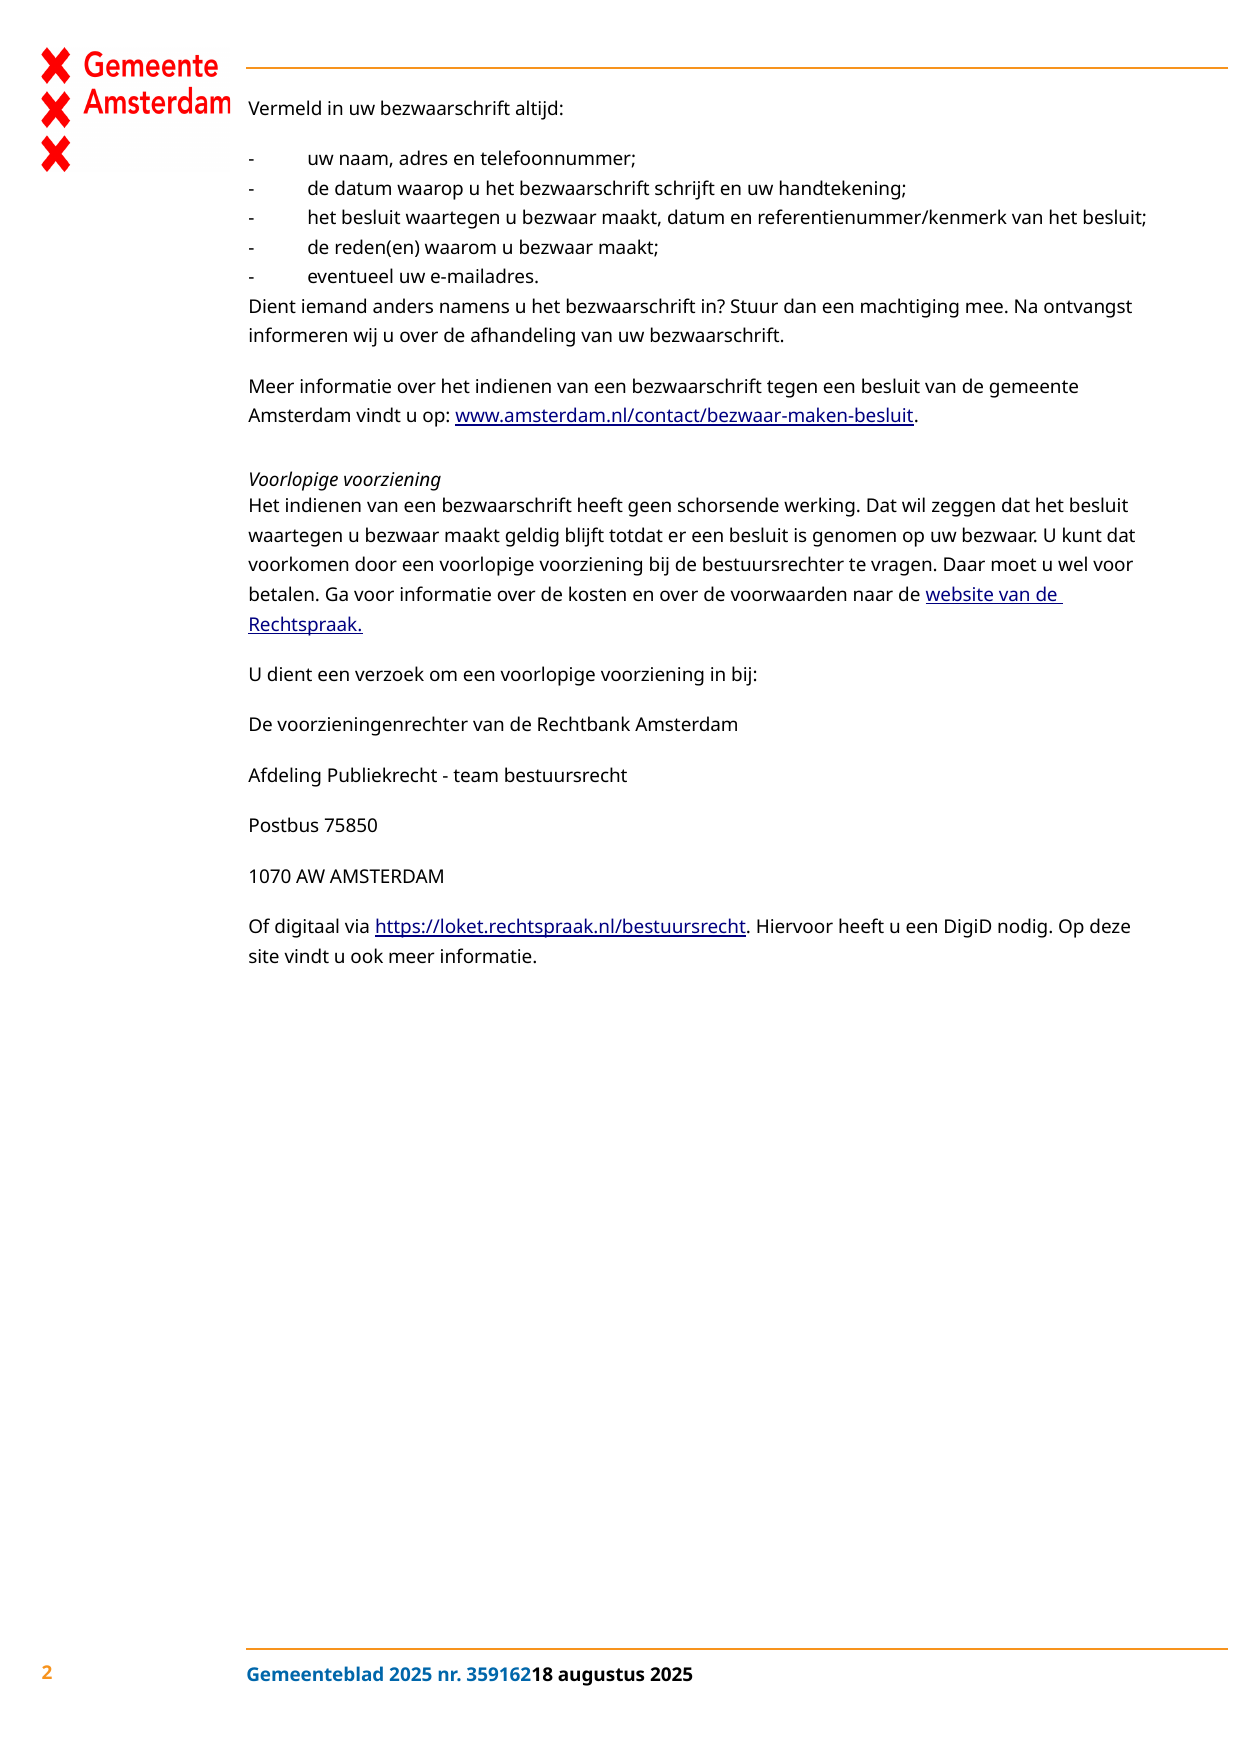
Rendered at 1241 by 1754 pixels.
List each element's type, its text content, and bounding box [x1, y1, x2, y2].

list de datum waarop u het bezwaarschrift schrijft en uw handtekening; [248, 175, 1152, 201]
text Het indienen van een bezwaarschrift heeft geen schorsende werking. Dat wil zeggen dat het besluit waartegen u bezwaar maakt geldig blijft totdat er een besluit is genomen op uw bezwaar. U kunt dat voorkomen door een voorlopige voorziening bij de bestuursrechter te vragen. Daar moet u wel voor betalen. Ga voor informatie over de kosten en over de voorwaarden naar de website van de Rechtspraak. [248, 492, 1152, 636]
text Meer informatie over het indienen van een bezwaarschrift tegen een besluit van de gemeente Amsterdam vindt u op: www.amsterdam.nl/contact/bezwaar-maken-besluit. [248, 373, 1152, 428]
text Dient iemand anders namens u het bezwaarschrift in? Stuur dan een machtiging mee. Na ontvangst informeren wij u over de afhandeling van uw bezwaarschrift. [248, 293, 1152, 348]
text Postbus 75850 [248, 812, 1152, 838]
list eventueel uw e-mailadres. [248, 263, 1152, 289]
text 1070 AW AMSTERDAM [248, 863, 1152, 888]
text De voorzieningenrechter van de Rechtbank Amsterdam [248, 712, 1152, 737]
text Afdeling Publiekrecht - team bestuursrecht [248, 762, 1152, 788]
text U dient een verzoek om een voorlopige voorziening in bij: [248, 661, 1152, 687]
picture [41, 47, 231, 172]
list uw naam, adres en telefoonnummer; [248, 145, 1152, 171]
text Vermeld in uw bezwaarschrift altijd: [248, 95, 1152, 121]
list de reden(en) waarom u bezwaar maakt; [248, 234, 1152, 260]
text Of digitaal via https://loket.rechtspraak.nl/bestuursrecht. Hiervoor heeft u een DigiD nodig. Op deze site vindt u ook meer informatie. [248, 913, 1152, 968]
text Voorlopige voorziening [248, 467, 1152, 492]
list het besluit waartegen u bezwaar maakt, datum en referentienummer/kenmerk van het besluit; [248, 204, 1152, 230]
